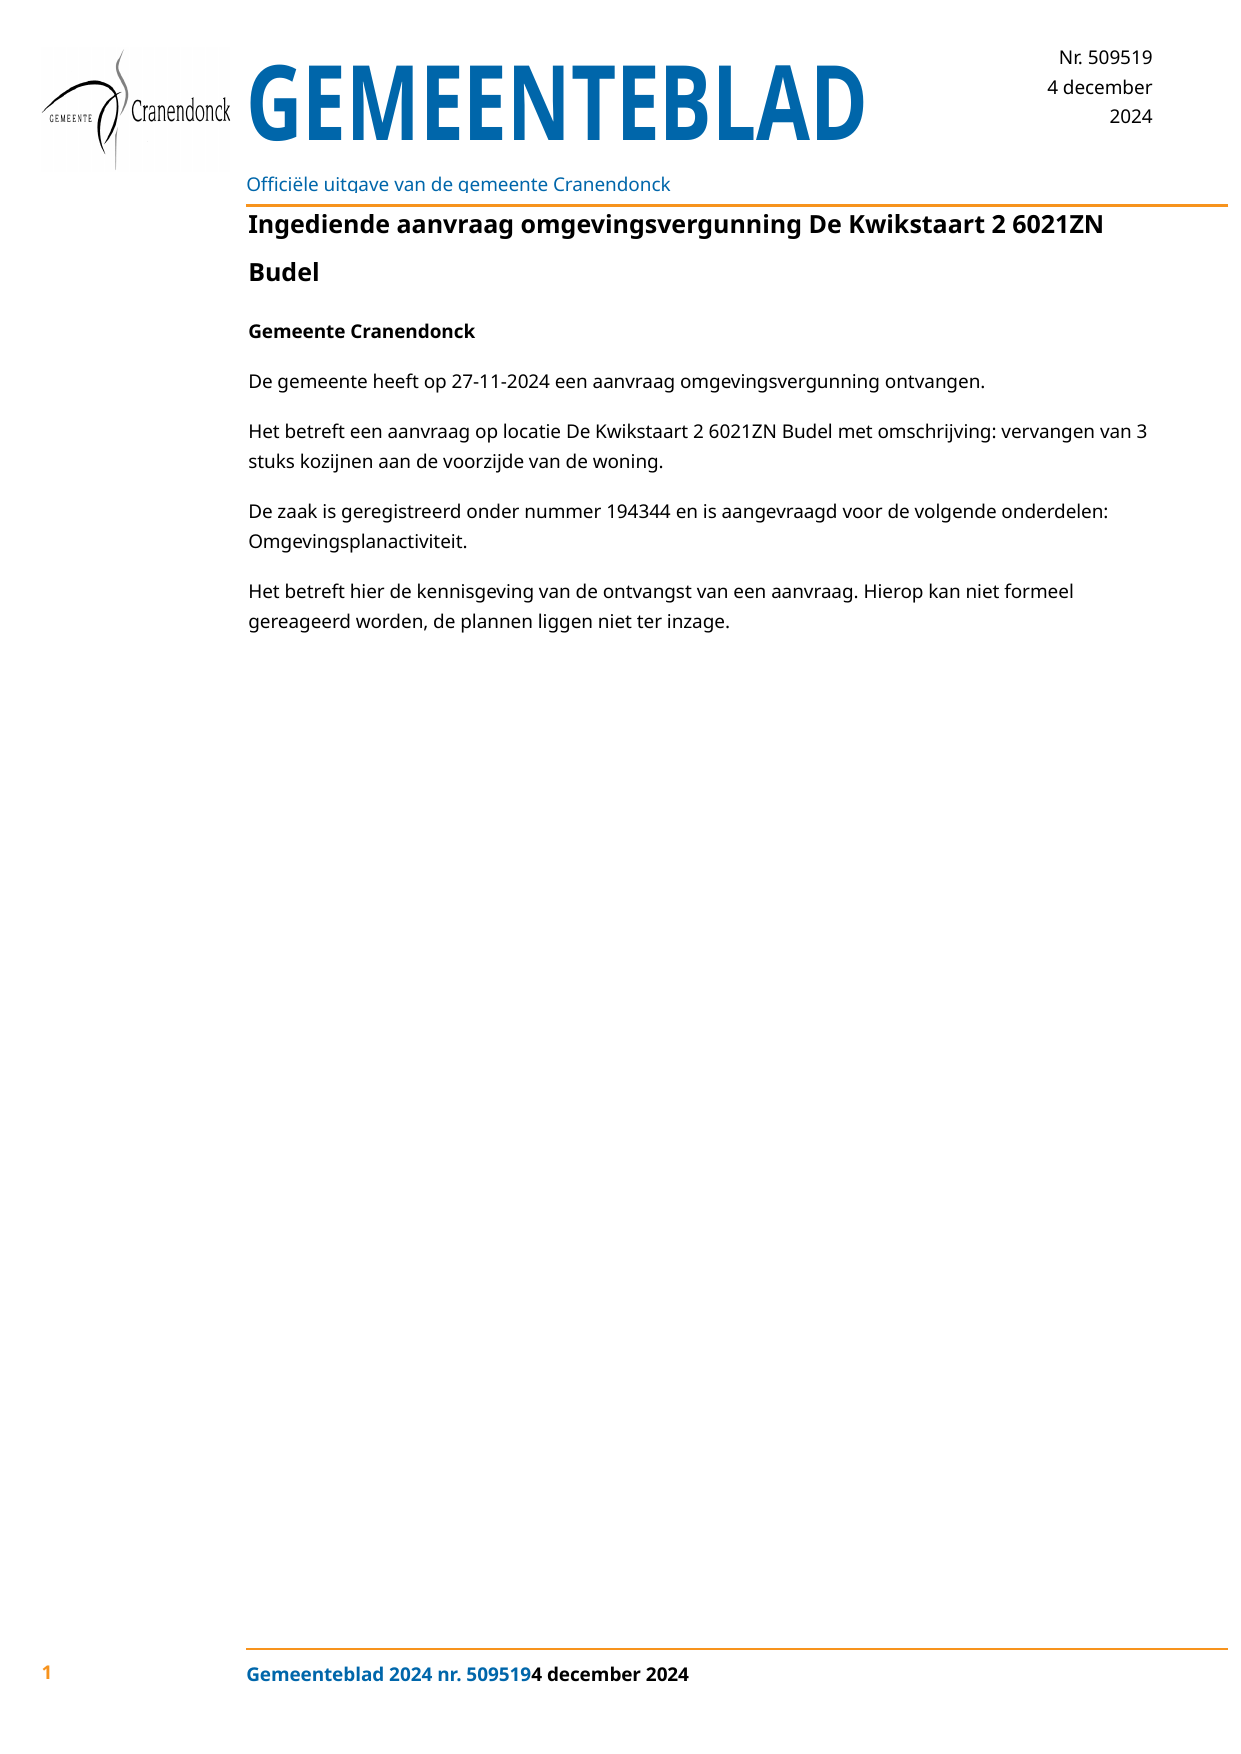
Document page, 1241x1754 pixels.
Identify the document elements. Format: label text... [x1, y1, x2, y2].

text Het betreft hier de kennisgeving van de ontvangst van een aanvraag. Hierop kan niet formeel gereageerd worden, de plannen liggen niet ter inzage. [248, 579, 1152, 634]
text De zaak is geregistreerd onder nummer 194344 en is aangevraagd voor de volgende onderdelen: Omgevingsplanactiviteit. [248, 499, 1152, 554]
text Ingediende aanvraag omgevingsvergunning De Kwikstaart 2 6021ZN Budel [248, 207, 1152, 288]
text De gemeente heeft op 27-11-2024 een aanvraag omgevingsvergunning ontvangen. [248, 368, 1152, 394]
text Gemeente Cranendonck [248, 318, 1152, 344]
picture [41, 47, 231, 172]
text Het betreft een aanvraag op locatie De Kwikstaart 2 6021ZN Budel met omschrijving: vervangen van 3 stuks kozijnen aan de voorzijde van de woning. [248, 419, 1152, 474]
